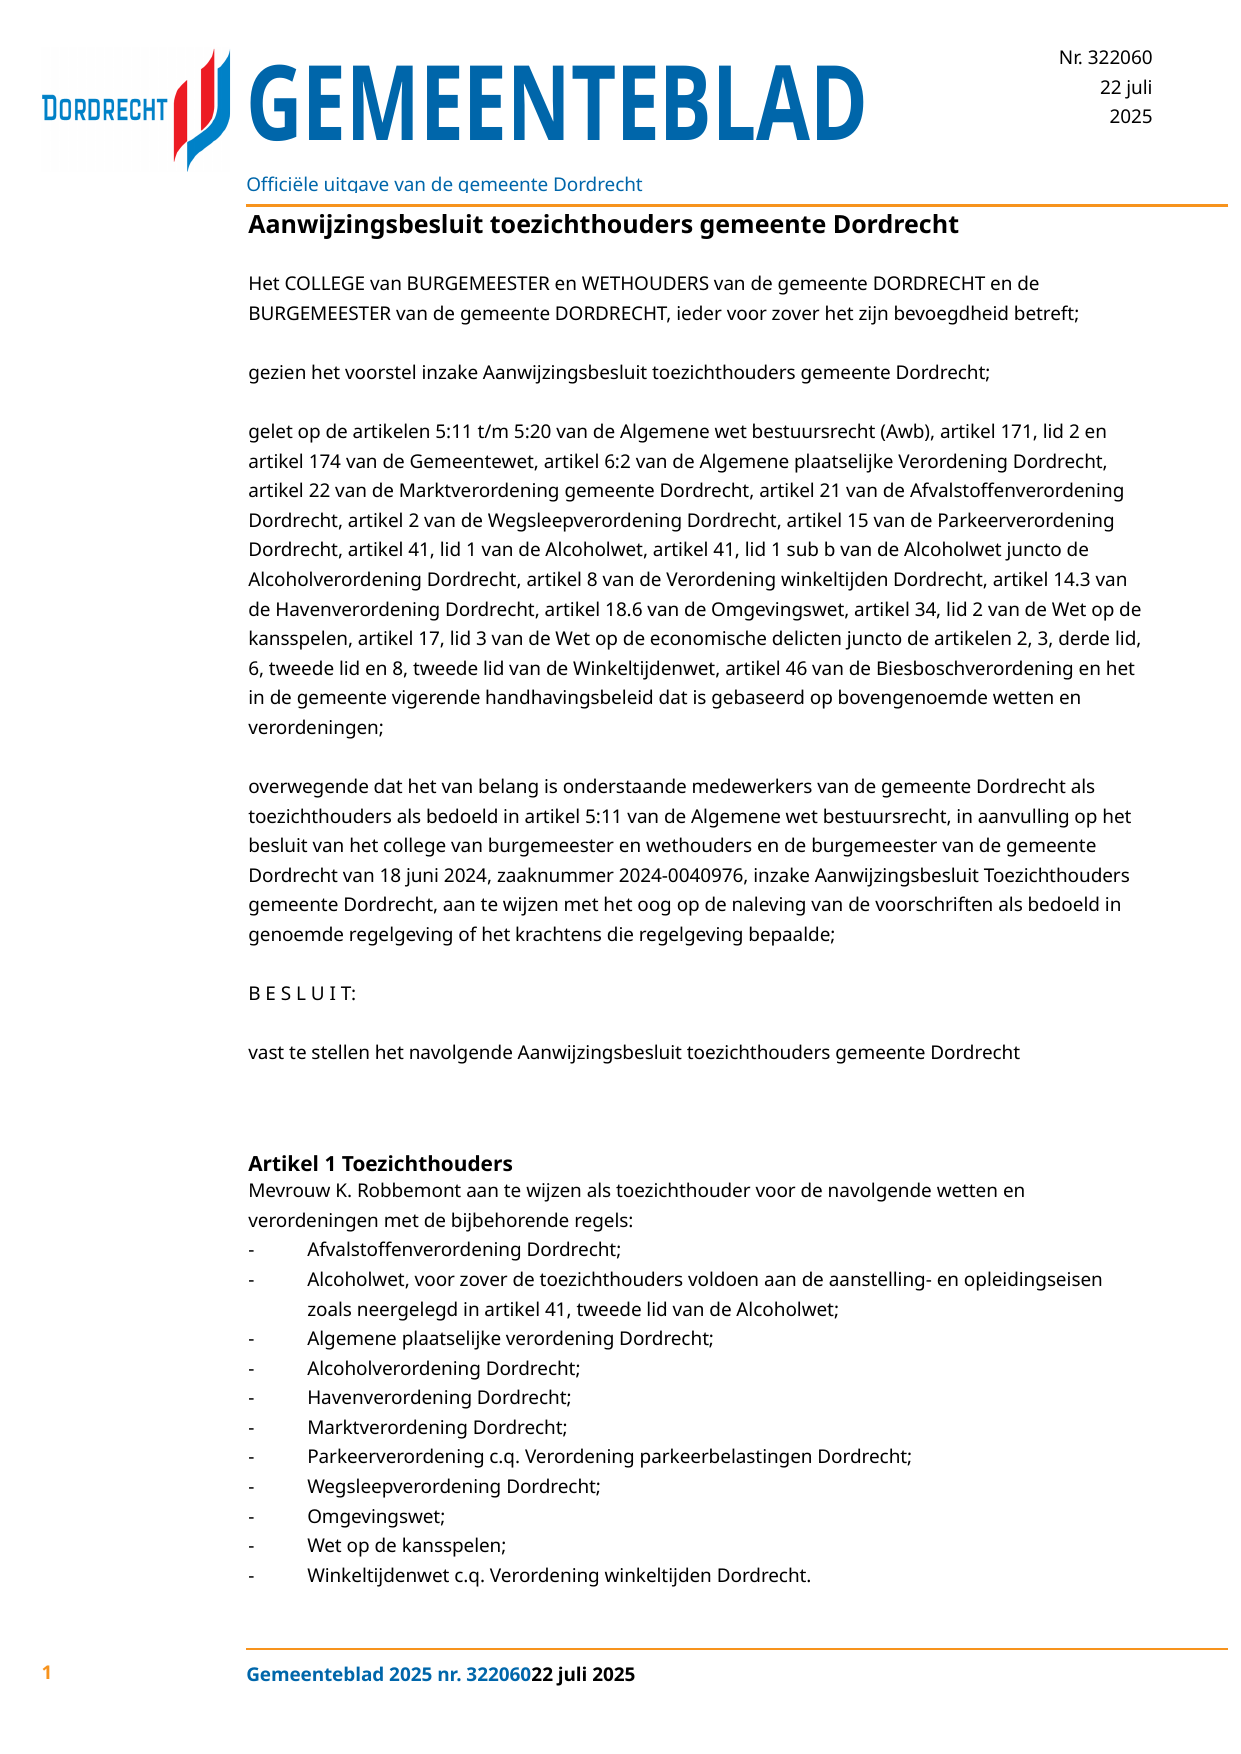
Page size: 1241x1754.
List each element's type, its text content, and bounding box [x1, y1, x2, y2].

text Het COLLEGE van BURGEMEESTER en WETHOUDERS van de gemeente DORDRECHT en de BURGEMEESTER van de gemeente DORDRECHT, ieder voor zover het zijn bevoegdheid betreft; [248, 270, 1152, 326]
list Omgevingswet; [248, 1503, 1152, 1529]
text gelet op de artikelen 5:11 t/m 5:20 van de Algemene wet bestuursrecht (Awb), artikel 171, lid 2 en artikel 174 van de Gemeentewet, artikel 6:2 van de Algemene plaatselijke Verordening Dordrecht, artikel 22 van de Marktverordening gemeente Dordrecht, artikel 21 van de Afvalstoffenverordening Dordrecht, artikel 2 van de Wegsleepverordening Dordrecht, artikel 15 van de Parkeerverordening Dordrecht, artikel 41, lid 1 van de Alcoholwet, artikel 41, lid 1 sub b van de Alcoholwet juncto de Alcoholverordening Dordrecht, artikel 8 van de Verordening winkeltijden Dordrecht, artikel 14.3 van de Havenverordening Dordrecht, artikel 18.6 van de Omgevingswet, artikel 34, lid 2 van de Wet op de kansspelen, artikel 17, lid 3 van de Wet op de economische delicten juncto de artikelen 2, 3, derde lid, 6, tweede lid en 8, tweede lid van de Winkeltijdenwet, artikel 46 van de Biesboschverordening en het in de gemeente vigerende handhavingsbeleid dat is gebaseerd op bovengenoemde wetten en verordeningen; [248, 418, 1152, 740]
text Mevrouw K. Robbemont aan te wijzen als toezichthouder voor de navolgende wetten en verordeningen met de bijbehorende regels: [248, 1177, 1152, 1233]
list Wegsleepverordening Dordrecht; [248, 1473, 1152, 1499]
picture [41, 47, 231, 172]
list Parkeerverordening c.q. Verordening parkeerbelastingen Dordrecht; [248, 1444, 1152, 1469]
list Alcoholverordening Dordrecht; [248, 1355, 1152, 1381]
text vast te stellen het navolgende Aanwijzingsbesluit toezichthouders gemeente Dordrecht [248, 1039, 1152, 1065]
text gezien het voorstel inzake Aanwijzingsbesluit toezichthouders gemeente Dordrecht; [248, 359, 1152, 385]
text Aanwijzingsbesluit toezichthouders gemeente Dordrecht [248, 207, 1152, 241]
list Havenverordening Dordrecht; [248, 1384, 1152, 1410]
list Winkeltijdenwet c.q. Verordening winkeltijden Dordrecht. [248, 1562, 1152, 1588]
list Wet op de kansspelen; [248, 1532, 1152, 1558]
text B E S L U I T: [248, 980, 1152, 1006]
list Alcoholwet, voor zover de toezichthouders voldoen aan de aanstelling- en opleidingseisen zoals neergelegd in artikel 41, tweede lid van de Alcoholwet; [248, 1266, 1152, 1322]
list Marktverordening Dordrecht; [248, 1414, 1152, 1440]
list Afvalstoffenverordening Dordrecht; [248, 1237, 1152, 1262]
list Algemene plaatselijke verordening Dordrecht; [248, 1325, 1152, 1351]
text Artikel 1 Toezichthouders [248, 1149, 1152, 1177]
text overwegende dat het van belang is onderstaande medewerkers van de gemeente Dordrecht als toezichthouders als bedoeld in artikel 5:11 van de Algemene wet bestuursrecht, in aanvulling op het besluit van het college van burgemeester en wethouders en de burgemeester van de gemeente Dordrecht van 18 juni 2024, zaaknummer 2024-0040976, inzake Aanwijzingsbesluit Toezichthouders gemeente Dordrecht, aan te wijzen met het oog op de naleving van de voorschriften als bedoeld in genoemde regelgeving of het krachtens die regelgeving bepaalde; [248, 773, 1152, 947]
